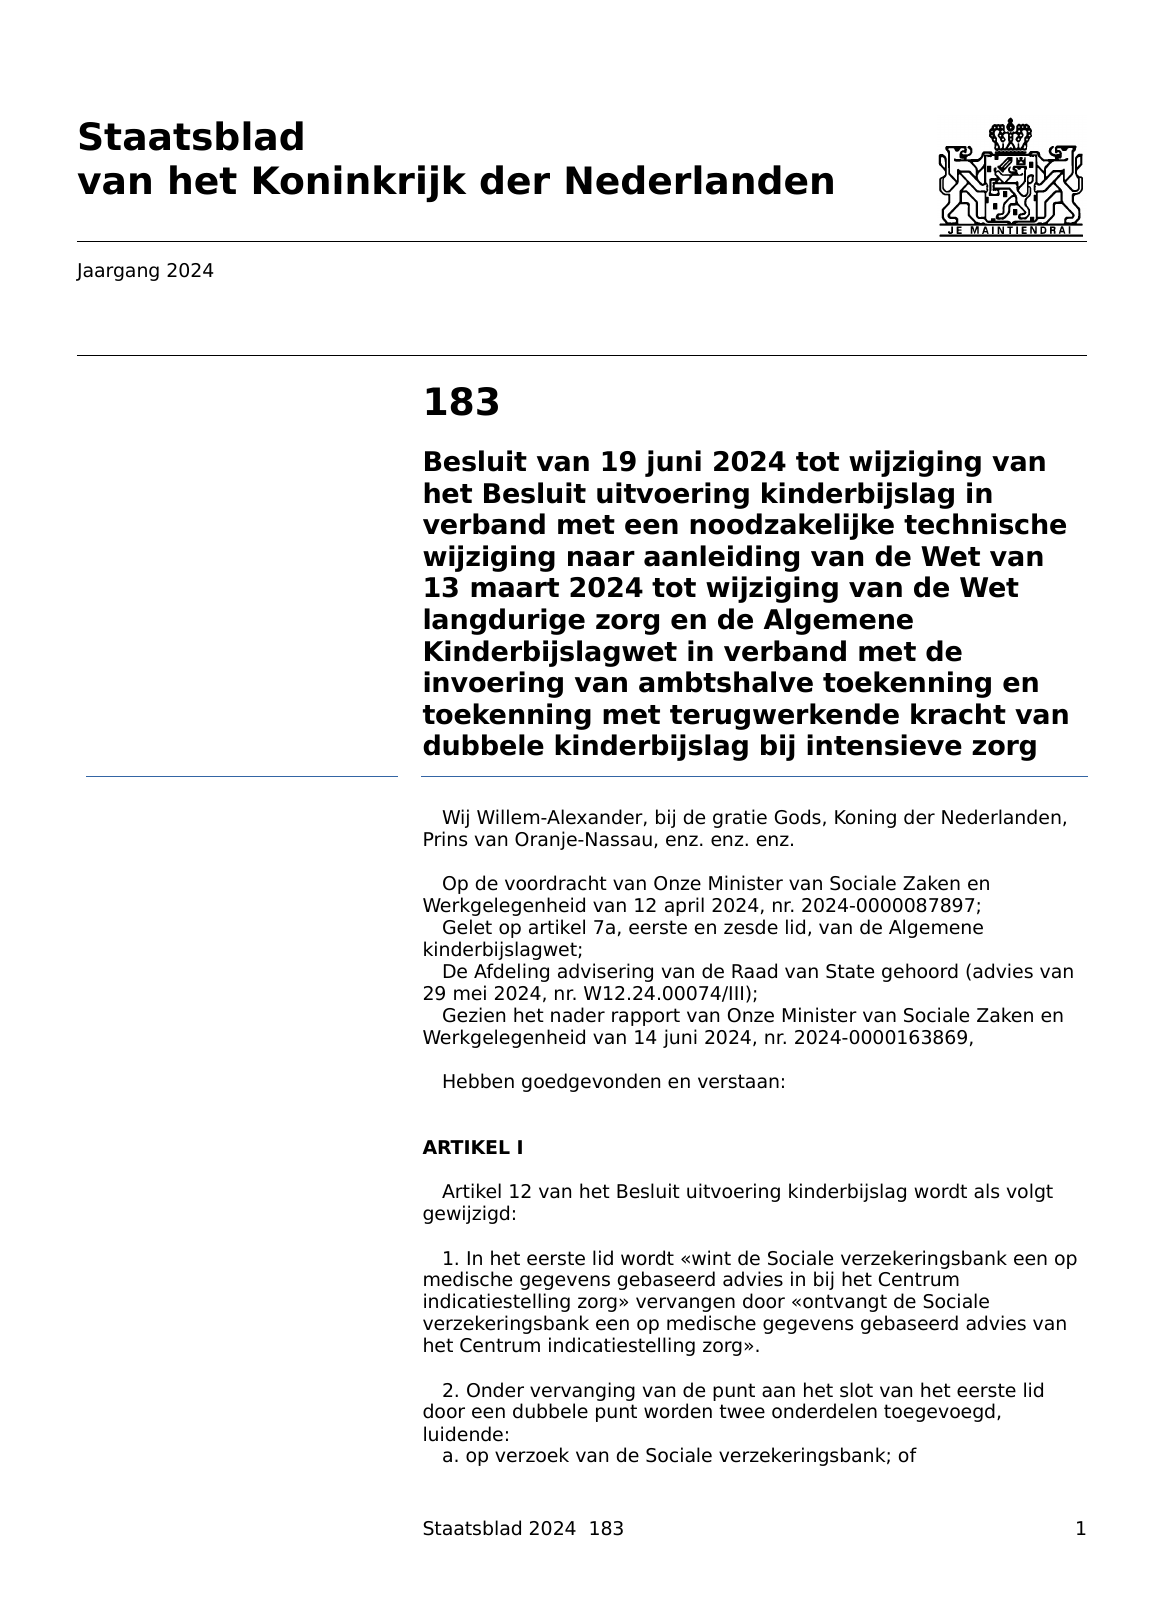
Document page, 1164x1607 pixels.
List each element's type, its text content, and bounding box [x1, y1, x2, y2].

text Op de voordracht van Onze Minister van Sociale Zaken en Werkgelegenheid van 12 april 2024, nr. 2024-0000087897; [422, 873, 1087, 917]
text Artikel 12 van het Besluit uitvoering kinderbijslag wordt als volgt gewijzigd: [422, 1181, 1087, 1225]
table_header Staatsblad van het Koninkrijk der Nederlanden [77, 100, 886, 241]
text 2. Onder vervanging van de punt aan het slot van het eerste lid door een dubbele punt worden twee onderdelen toegevoegd, luidende: [422, 1379, 1087, 1445]
text Gezien het nader rapport van Onze Minister van Sociale Zaken en Werkgelegenheid van 14 juni 2024, nr. 2024-0000163869, [422, 1004, 1087, 1048]
subtitle ARTIKEL I [422, 1137, 1087, 1159]
table_cell Jaargang 2024 [77, 242, 1087, 355]
subtitle 183 [422, 381, 1087, 424]
text Gelet op artikel 7a, eerste en zesde lid, van de Algemene kinderbijslagwet; [422, 917, 1087, 961]
text De Afdeling advisering van de Raad van State gehoord (advies van 29 mei 2024, nr. W12.24.00074/III); [422, 961, 1087, 1004]
text 1. In het eerste lid wordt «wint de Sociale verzekeringsbank een op medische gegevens gebaseerd advies in bij het Centrum indicatiestelling zorg» vervangen door «ontvangt de Sociale verzekeringsbank een op medische gegevens gebaseerd advies van het Centrum indicatiestelling zorg». [422, 1247, 1087, 1357]
text a. op verzoek van de Sociale verzekeringsbank; of [422, 1445, 1087, 1467]
text Wij Willem-Alexander, bij de gratie Gods, Koning der Nederlanden, Prins van Oranje-Nassau, enz. enz. enz. [422, 807, 1087, 851]
picture [936, 115, 1087, 240]
table_header [886, 100, 1087, 241]
text Besluit van 19 juni 2024 tot wijziging van het Besluit uitvoering kinderbijslag in verband met een noodzakelijke technische wijziging naar aanleiding van de Wet van 13 maart 2024 tot wijziging van de Wet langdurige zorg en de Algemene Kinderbijslagwet in verband met de invoering van ambtshalve toekenning en toekenning met terugwerkende kracht van dubbele kinderbijslag bij intensieve zorg [422, 447, 1087, 762]
text Hebben goedgevonden en verstaan: [422, 1071, 1087, 1093]
